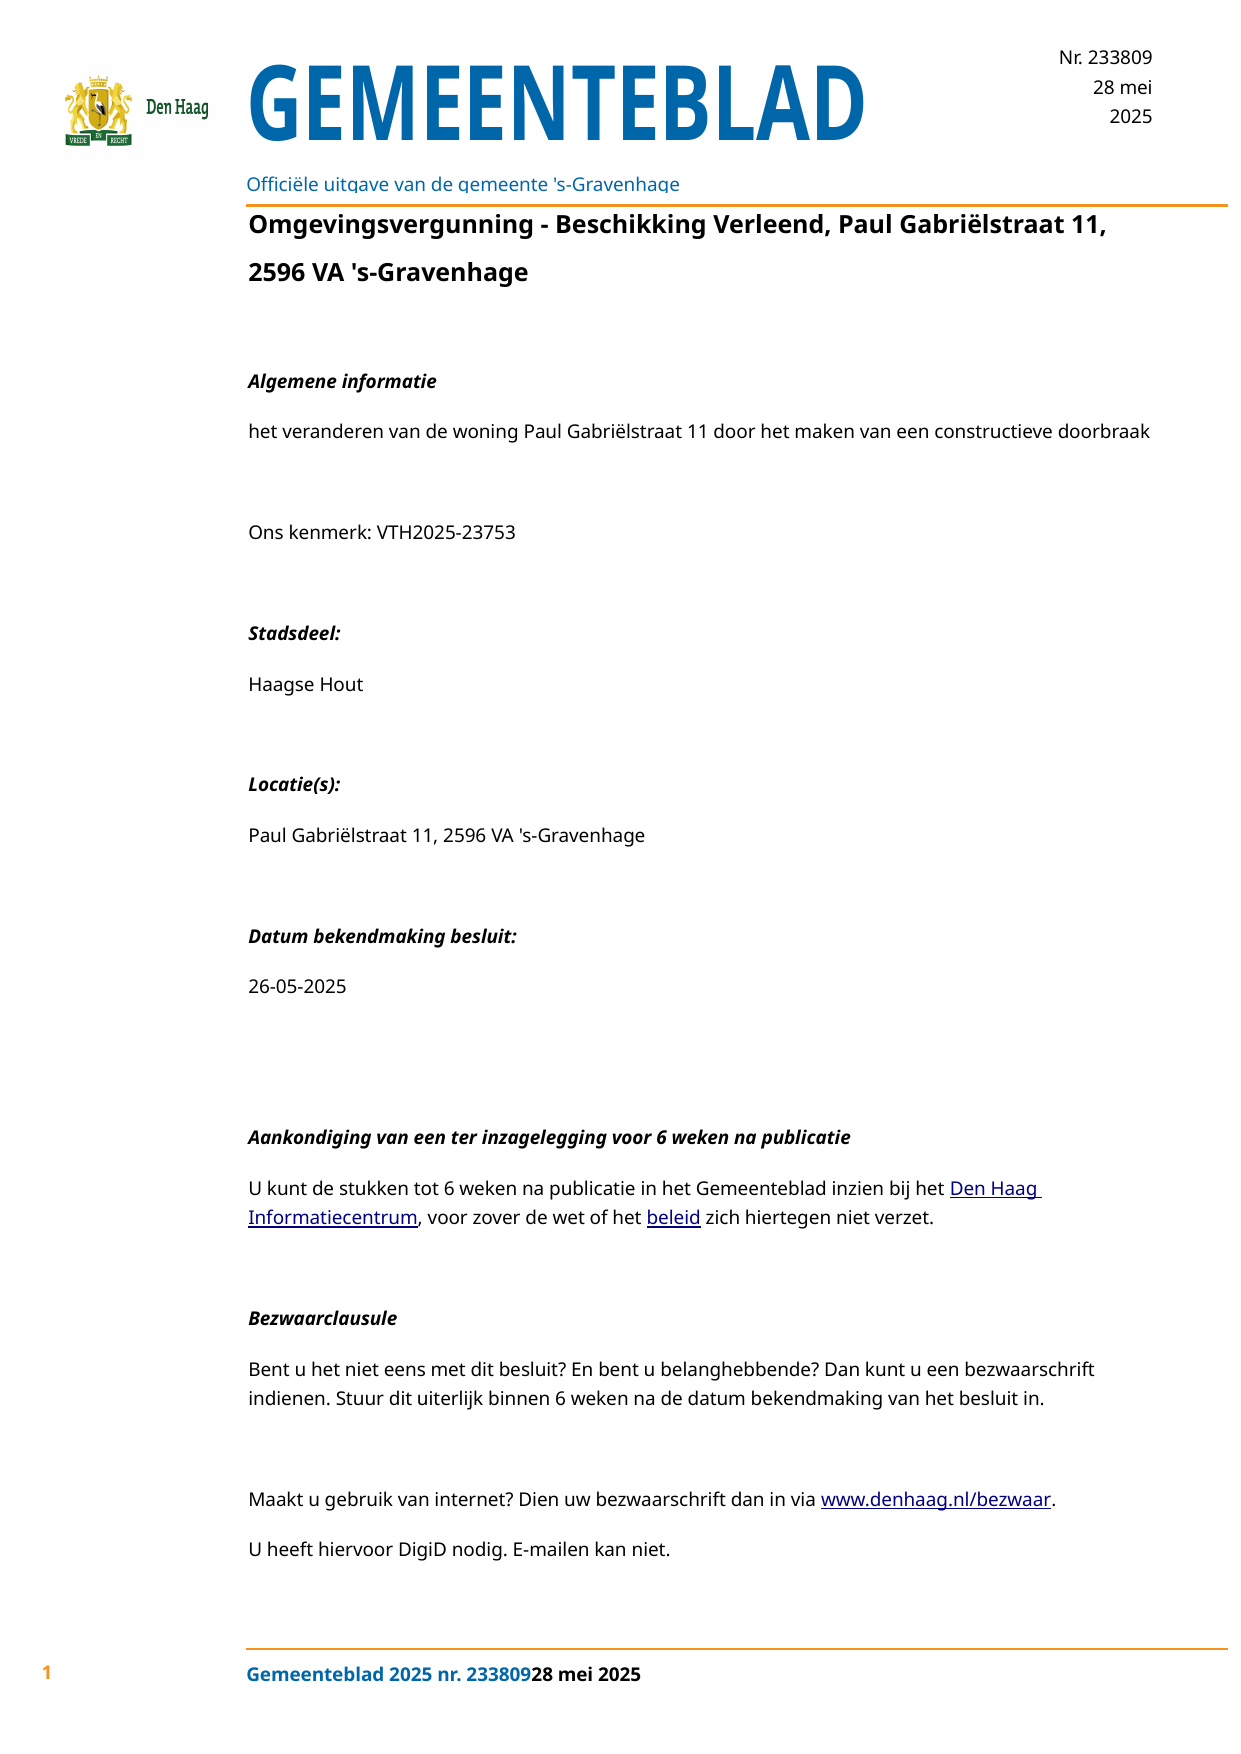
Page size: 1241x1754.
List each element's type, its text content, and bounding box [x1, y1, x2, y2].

text Datum bekendmaking besluit: [248, 923, 1152, 949]
text Algemene informatie [248, 368, 1152, 394]
text Aankondiging van een ter inzagelegging voor 6 weken na publicatie [248, 1124, 1152, 1150]
text Bent u het niet eens met dit besluit? En bent u belanghebbende? Dan kunt u een bezwaarschrift indienen. Stuur dit uiterlijk binnen 6 weken na de datum bekendmaking van het besluit in. [248, 1356, 1152, 1411]
text U heeft hiervoor DigiD nodig. E-mailen kan niet. [248, 1537, 1152, 1562]
text het veranderen van de woning Paul Gabriëlstraat 11 door het maken van een constructieve doorbraak [248, 419, 1152, 444]
text Locatie(s): [248, 772, 1152, 797]
text Maakt u gebruik van internet? Dien uw bezwaarschrift dan in via www.denhaag.nl/bezwaar. [248, 1486, 1152, 1512]
text Ons kenmerk: VTH2025-23753 [248, 519, 1152, 545]
text Haagse Hout [248, 671, 1152, 697]
text Omgevingsvergunning - Beschikking Verleend, Paul Gabriëlstraat 11, 2596 VA 's-Gravenhage [248, 207, 1152, 288]
picture [41, 47, 231, 172]
text Paul Gabriëlstraat 11, 2596 VA 's-Gravenhage [248, 822, 1152, 848]
text U kunt de stukken tot 6 weken na publicatie in het Gemeenteblad inzien bij het Den Haag Informatiecentrum, voor zover de wet of het beleid zich hiertegen niet verzet. [248, 1175, 1152, 1230]
text Bezwaarclausule [248, 1305, 1152, 1331]
text Stadsdeel: [248, 620, 1152, 646]
text 26-05-2025 [248, 973, 1152, 999]
